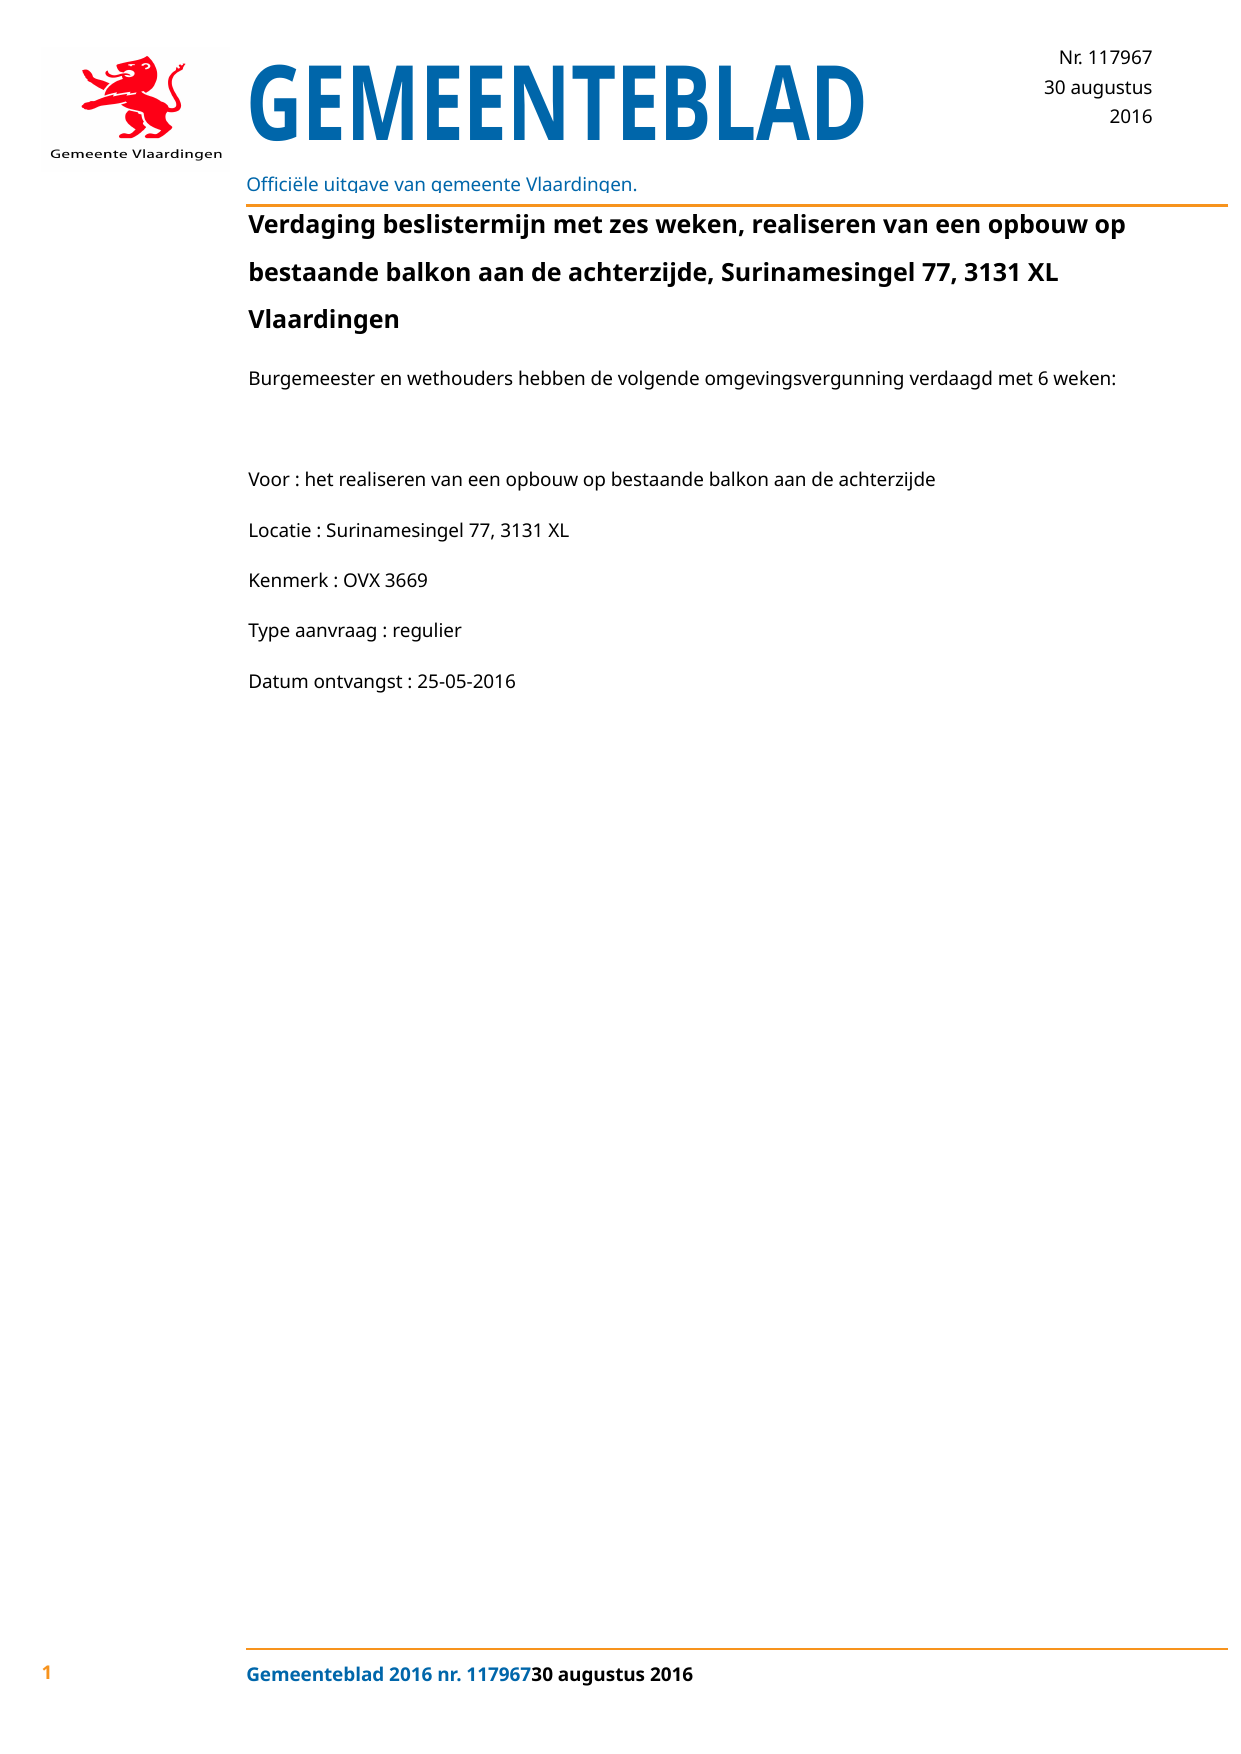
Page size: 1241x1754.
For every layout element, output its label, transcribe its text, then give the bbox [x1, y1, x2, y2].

text Verdaging beslistermijn met zes weken, realiseren van een opbouw op bestaande balkon aan de achterzijde, Surinamesingel 77, 3131 XL Vlaardingen [248, 207, 1152, 336]
text Type aanvraag : regulier [248, 618, 1152, 643]
text Voor : het realiseren van een opbouw op bestaande balkon aan de achterzijde [248, 466, 1152, 492]
text Kenmerk : OVX 3669 [248, 567, 1152, 593]
picture [41, 47, 231, 172]
text Datum ontvangst : 25-05-2016 [248, 668, 1152, 694]
text Burgemeester en wethouders hebben de volgende omgevingsvergunning verdaagd met 6 weken: [248, 366, 1152, 391]
text Locatie : Surinamesingel 77, 3131 XL [248, 517, 1152, 542]
